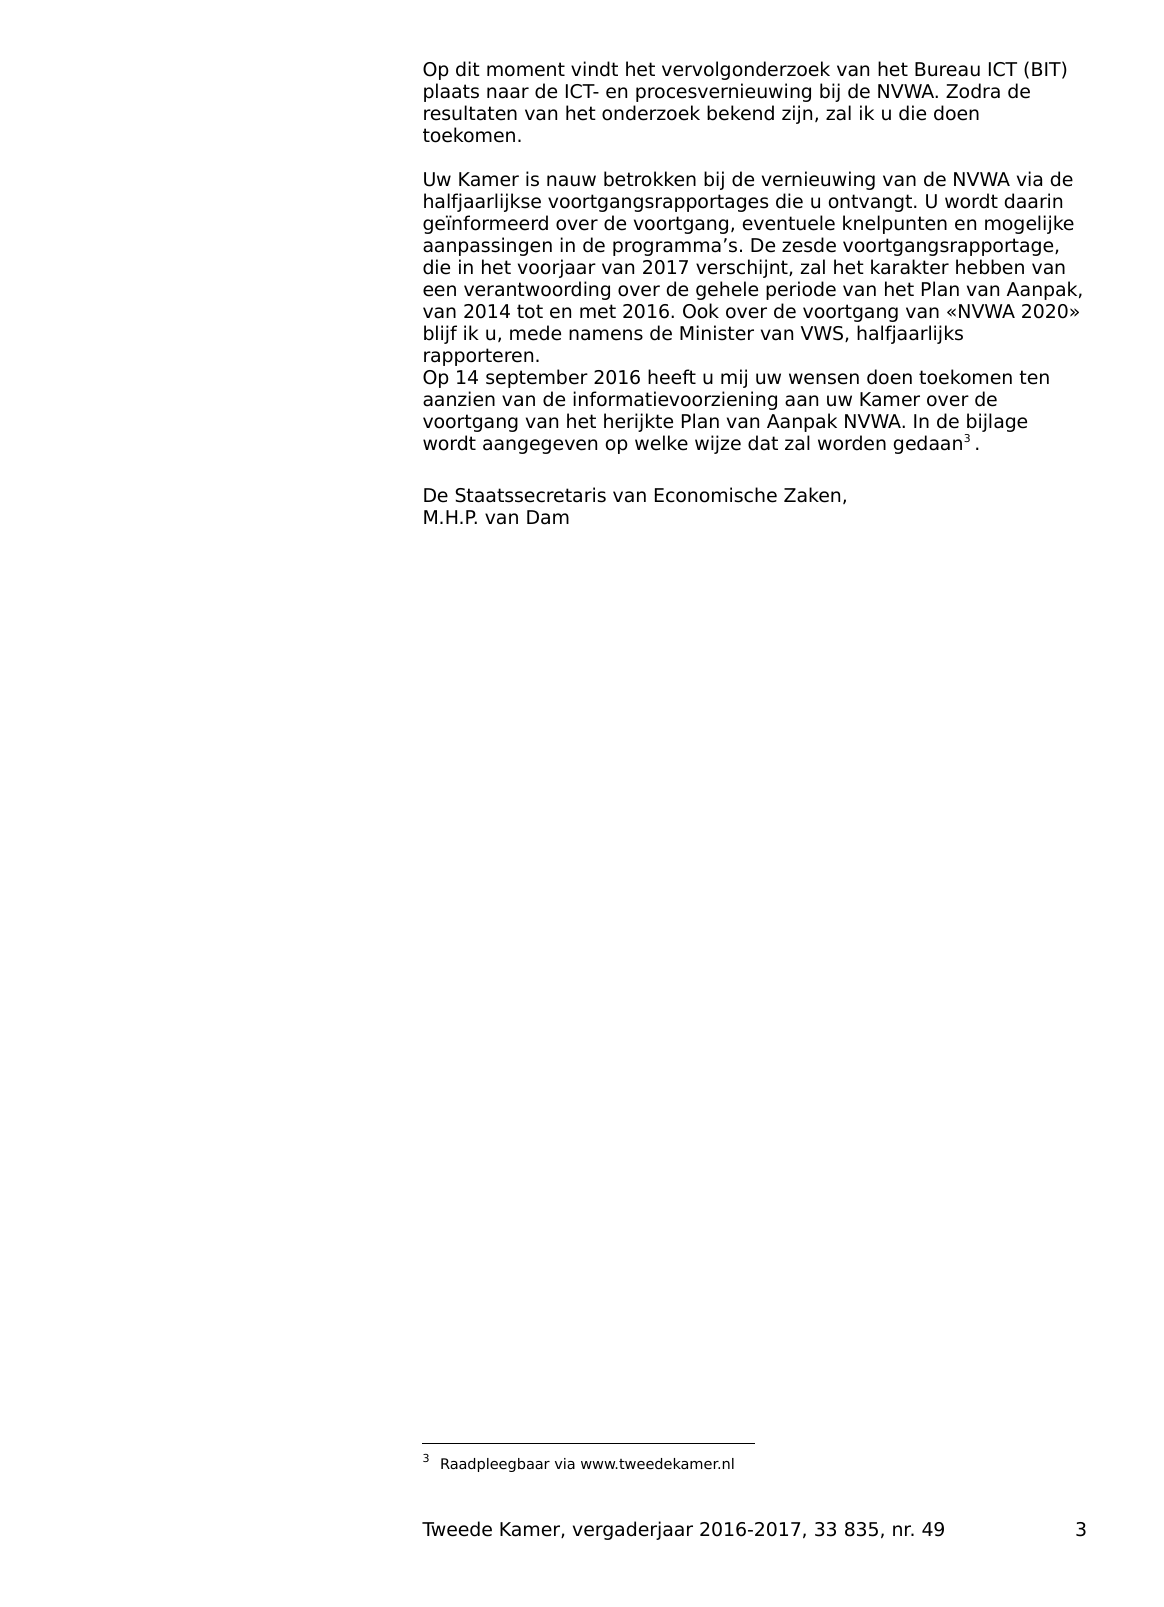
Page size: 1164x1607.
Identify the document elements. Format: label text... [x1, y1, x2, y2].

text Op dit moment vindt het vervolgonderzoek van het Bureau ICT (BIT) plaats naar de ICT- en procesvernieuwing bij de NVWA. Zodra de resultaten van het onderzoek bekend zijn, zal ik u die doen toekomen. [422, 59, 1087, 147]
text Raadpleegbaar via www.tweedekamer.nl [422, 1452, 1087, 1474]
text De Staatssecretaris van Economische Zaken, M.H.P. van Dam [422, 485, 1087, 529]
text Uw Kamer is nauw betrokken bij de vernieuwing van de NVWA via de halfjaarlijkse voortgangsrapportages die u ontvangt. U wordt daarin geïnformeerd over de voortgang, eventuele knelpunten en mogelijke aanpassingen in de programma’s. De zesde voortgangsrapportage, die in het voorjaar van 2017 verschijnt, zal het karakter hebben van een verantwoording over de gehele periode van het Plan van Aanpak, van 2014 tot en met 2016. Ook over de voortgang van «NVWA 2020» blijf ik u, mede namens de Minister van VWS, halfjaarlijks rapporteren. [422, 169, 1087, 367]
text Op 14 september 2016 heeft u mij uw wensen doen toekomen ten aanzien van de informatievoorziening aan uw Kamer over de voortgang van het herijkte Plan van Aanpak NVWA. In de bijlage wordt aangegeven op welke wijze dat zal worden gedaan. [422, 367, 1087, 455]
